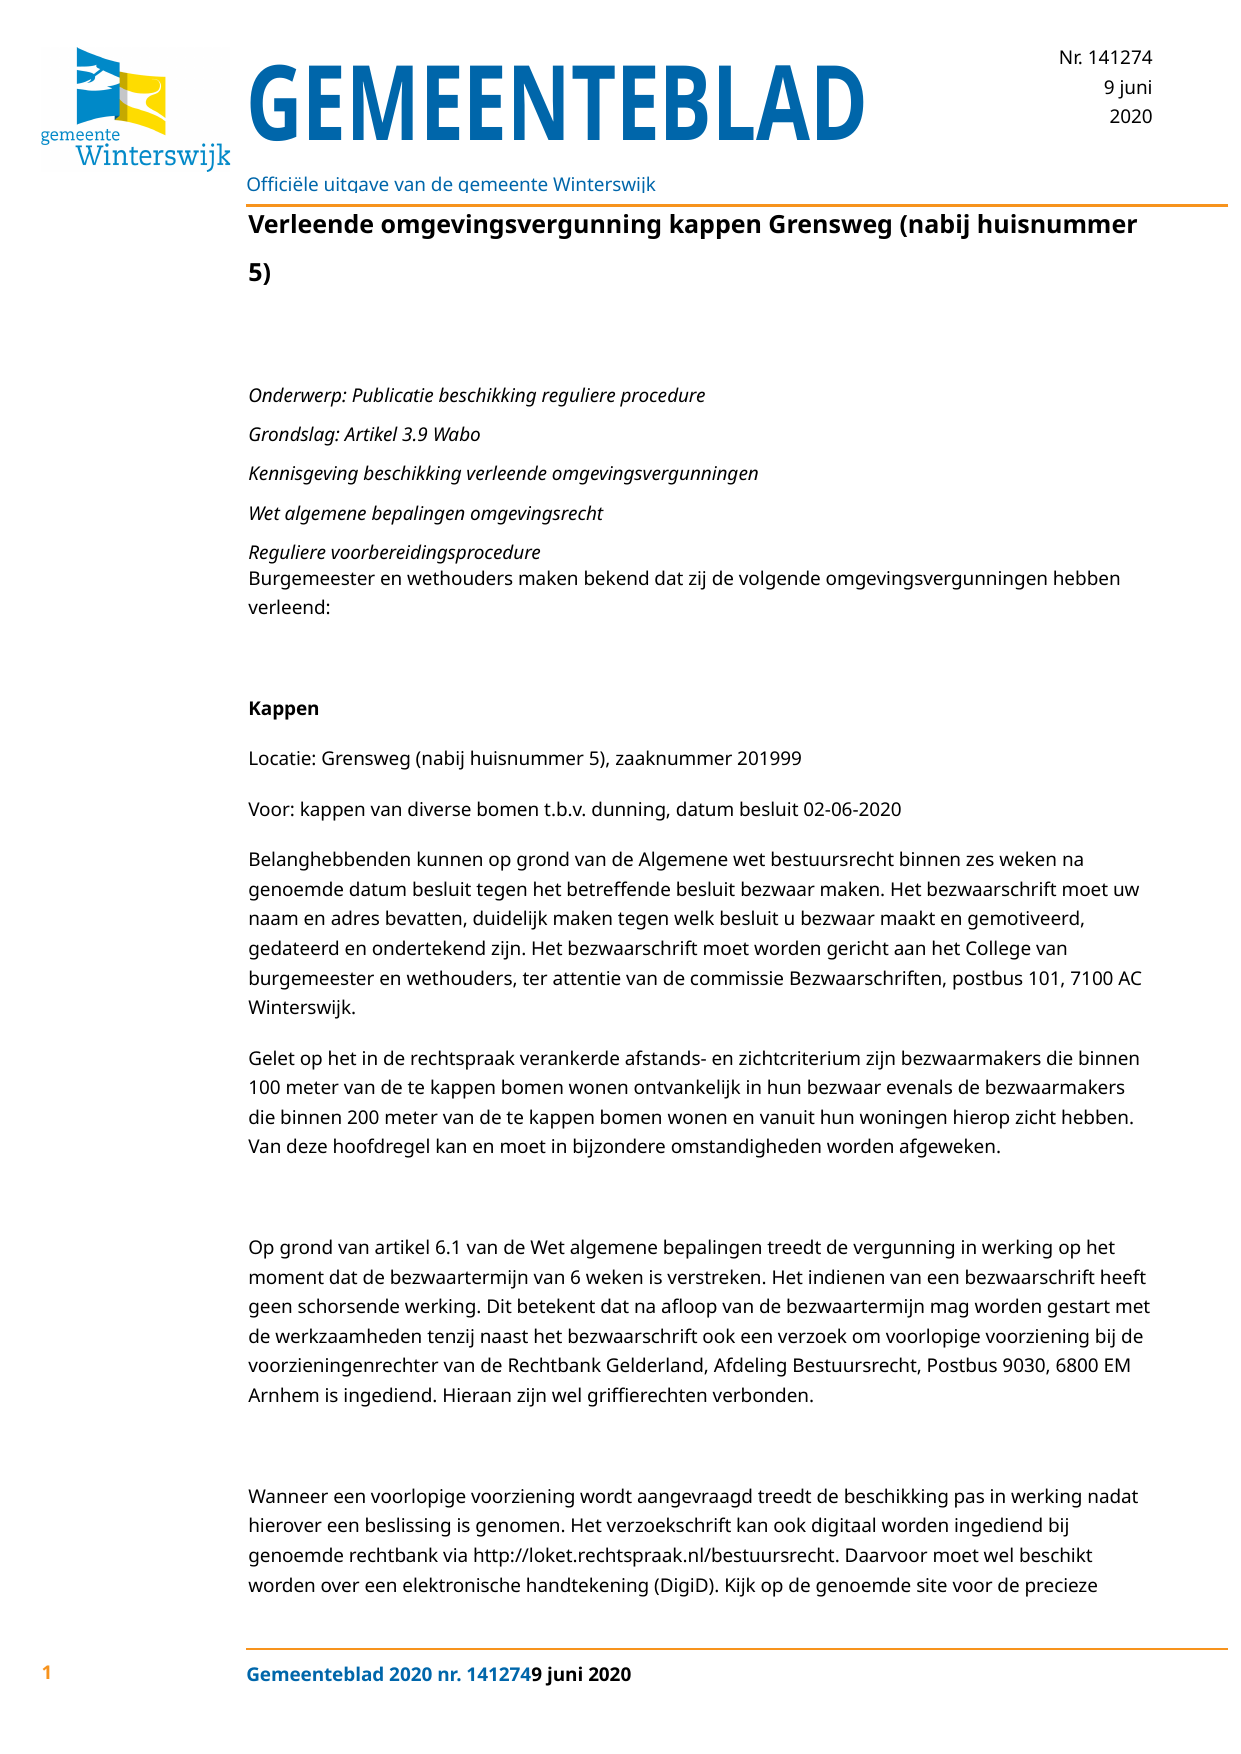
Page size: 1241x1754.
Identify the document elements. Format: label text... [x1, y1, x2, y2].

picture [41, 47, 231, 172]
text Burgemeester en wethouders maken bekend dat zij de volgende omgevingsvergunningen hebben verleend: [248, 565, 1152, 620]
picture [225, 153, 231, 162]
text Locatie: Grensweg (nabij huisnummer 5), zaaknummer 201999 [248, 746, 1152, 771]
text Grondslag: Artikel 3.9 Wabo [248, 421, 1152, 447]
text Wet algemene bepalingen omgevingsrecht [248, 500, 1152, 525]
text Gelet op het in de rechtspraak verankerde afstands- en zichtcriterium zijn bezwaarmakers die binnen 100 meter van de te kappen bomen wonen ontvankelijk in hun bezwaar evenals de bezwaarmakers die binnen 200 meter van de te kappen bomen wonen en vanuit hun woningen hierop zicht hebben. Van deze hoofdregel kan en moet in bijzondere omstandigheden worden afgeweken. [248, 1045, 1152, 1159]
text Belanghebbenden kunnen op grond van de Algemene wet bestuursrecht binnen zes weken na genoemde datum besluit tegen het betreffende besluit bezwaar maken. Het bezwaarschrift moet uw naam en adres bevatten, duidelijk maken tegen welk besluit u bezwaar maakt en gemotiveerd, gedateerd en ondertekend zijn. Het bezwaarschrift moet worden gericht aan het College van burgemeester en wethouders, ter attentie van de commissie Bezwaarschriften, postbus 101, 7100 AC Winterswijk. [248, 846, 1152, 1020]
text Reguliere voorbereidingsprocedure [248, 539, 1152, 565]
text Op grond van artikel 6.1 van de Wet algemene bepalingen treedt de vergunning in werking op het moment dat de bezwaartermijn van 6 weken is verstreken. Het indienen van een bezwaarschrift heeft geen schorsende werking. Dit betekent dat na afloop van de bezwaartermijn mag worden gestart met de werkzaamheden tenzij naast het bezwaarschrift ook een verzoek om voorlopige voorziening bij de voorzieningenrechter van de Rechtbank Gelderland, Afdeling Bestuursrecht, Postbus 9030, 6800 EM Arnhem is ingediend. Hieraan zijn wel griffierechten verbonden. [248, 1234, 1152, 1408]
text Verleende omgevingsvergunning kappen Grensweg (nabij huisnummer 5) [248, 207, 1152, 288]
text Kappen [248, 695, 1152, 721]
text Kennisgeving beschikking verleende omgevingsvergunningen [248, 460, 1152, 486]
text Wanneer een voorlopige voorziening wordt aangevraagd treedt de beschikking pas in werking nadat hierover een beslissing is genomen. Het verzoekschrift kan ook digitaal worden ingediend bij genoemde rechtbank via http://loket.rechtspraak.nl/bestuursrecht. Daarvoor moet wel beschikt worden over een elektronische handtekening (DigiD). Kijk op de genoemde site voor de precieze [248, 1483, 1152, 1597]
text Onderwerp: Publicatie beschikking reguliere procedure [248, 382, 1152, 408]
text Voor: kappen van diverse bomen t.b.v. dunning, datum besluit 02-06-2020 [248, 796, 1152, 822]
